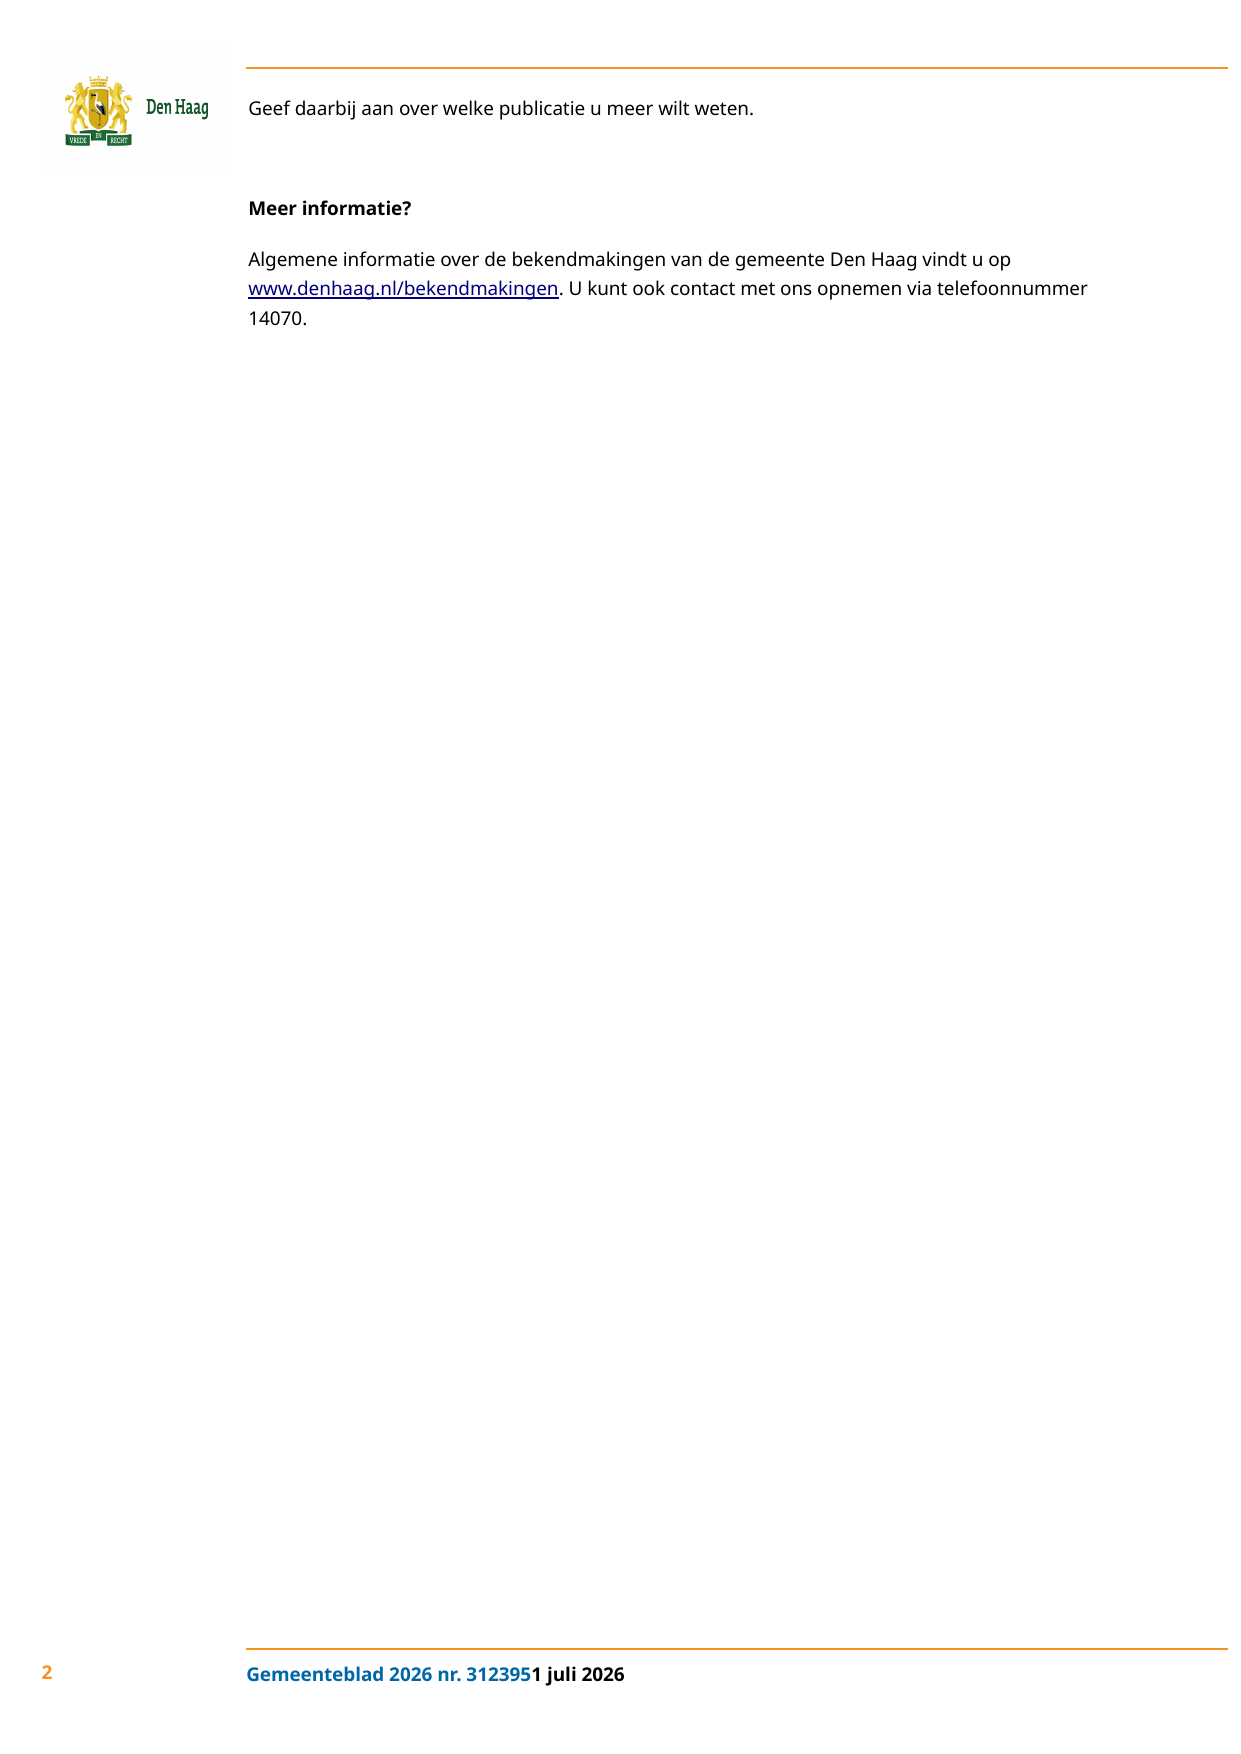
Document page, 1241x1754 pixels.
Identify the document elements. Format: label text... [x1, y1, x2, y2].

picture [41, 47, 231, 172]
text Meer informatie? [248, 196, 1152, 221]
text Algemene informatie over de bekendmakingen van de gemeente Den Haag vindt u op www.denhaag.nl/bekendmakingen. U kunt ook contact met ons opnemen via telefoonnummer 14070. [248, 246, 1152, 331]
text Geef daarbij aan over welke publicatie u meer wilt weten. [248, 95, 1152, 121]
